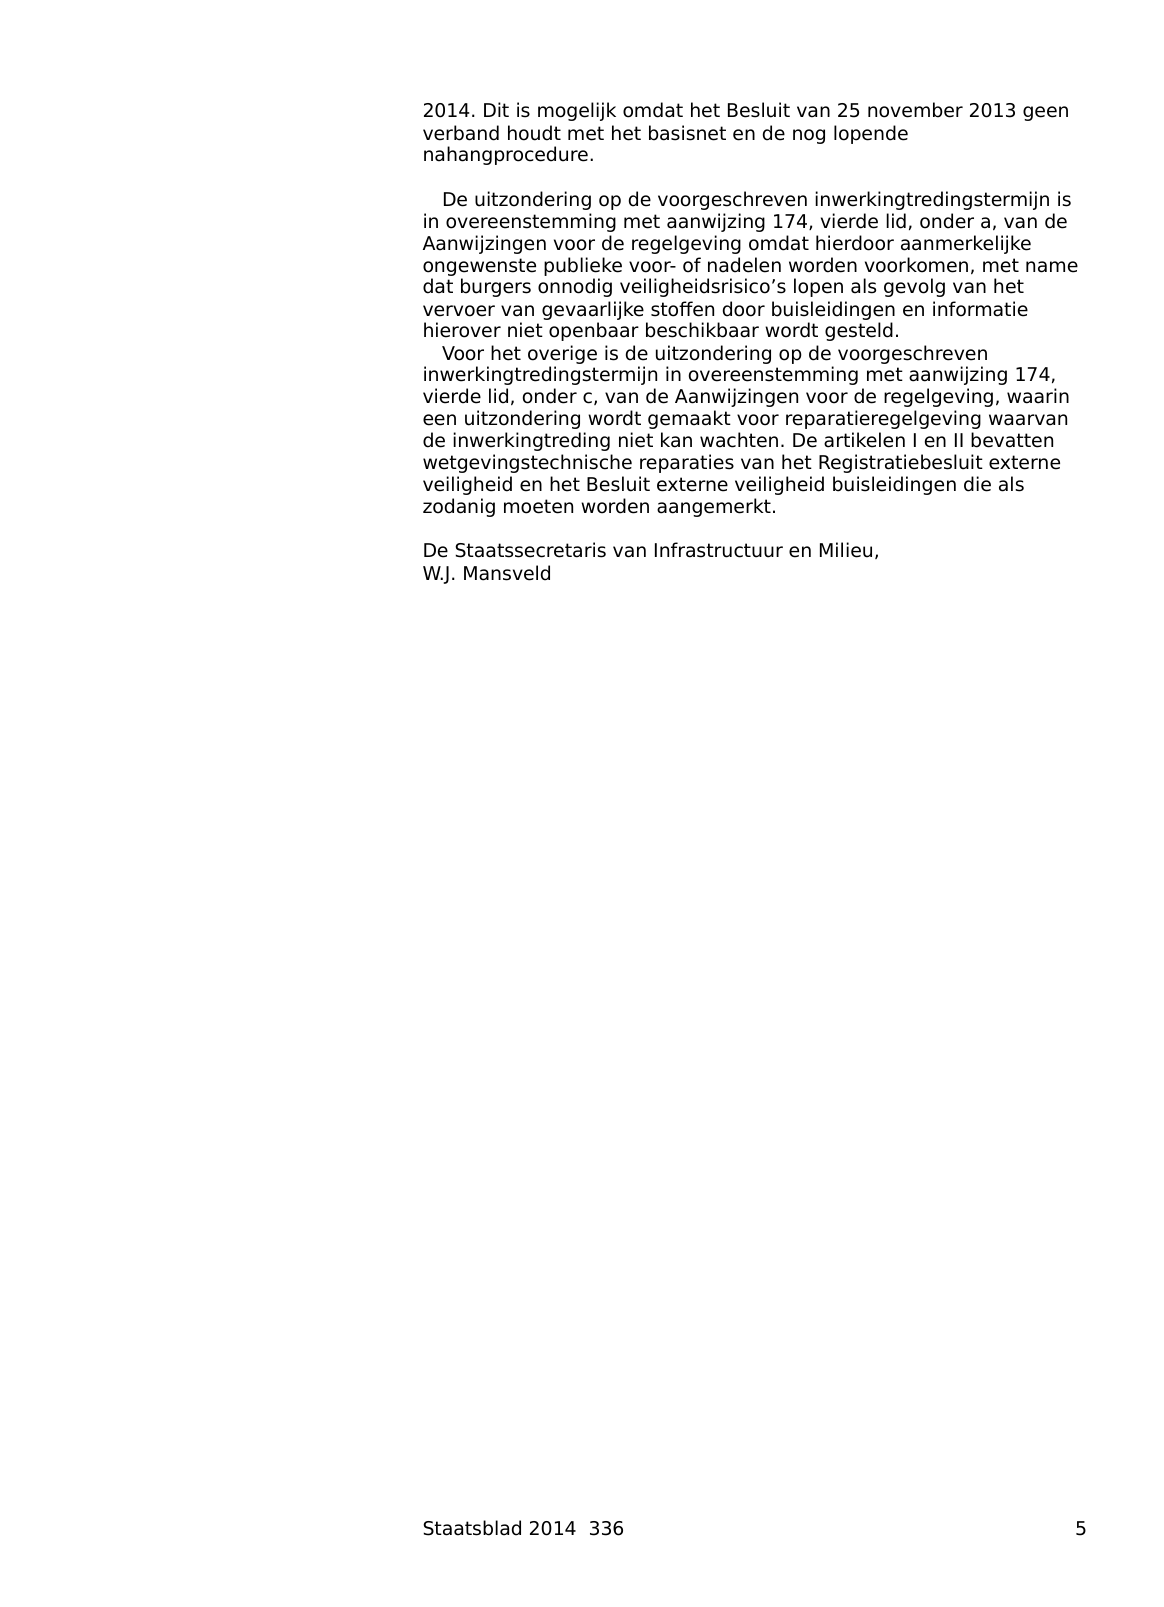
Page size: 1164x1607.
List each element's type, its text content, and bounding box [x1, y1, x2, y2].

text 2014. Dit is mogelijk omdat het Besluit van 25 november 2013 geen verband houdt met het basisnet en de nog lopende nahangprocedure. [422, 100, 1087, 166]
text De uitzondering op de voorgeschreven inwerkingtredingstermijn is in overeenstemming met aanwijzing 174, vierde lid, onder a, van de Aanwijzingen voor de regelgeving omdat hierdoor aanmerkelijke ongewenste publieke voor- of nadelen worden voorkomen, met name dat burgers onnodig veiligheidsrisico’s lopen als gevolg van het vervoer van gevaarlijke stoffen door buisleidingen en informatie hierover niet openbaar beschikbaar wordt gesteld. [422, 188, 1087, 342]
text De Staatssecretaris van Infrastructuur en Milieu, W.J. Mansveld [422, 540, 1087, 584]
text Voor het overige is de uitzondering op de voorgeschreven inwerkingtredingstermijn in overeenstemming met aanwijzing 174, vierde lid, onder c, van de Aanwijzingen voor de regelgeving, waarin een uitzondering wordt gemaakt voor reparatieregelgeving waarvan de inwerkingtreding niet kan wachten. De artikelen I en II bevatten wetgevingstechnische reparaties van het Registratiebesluit externe veiligheid en het Besluit externe veiligheid buisleidingen die als zodanig moeten worden aangemerkt. [422, 342, 1087, 518]
